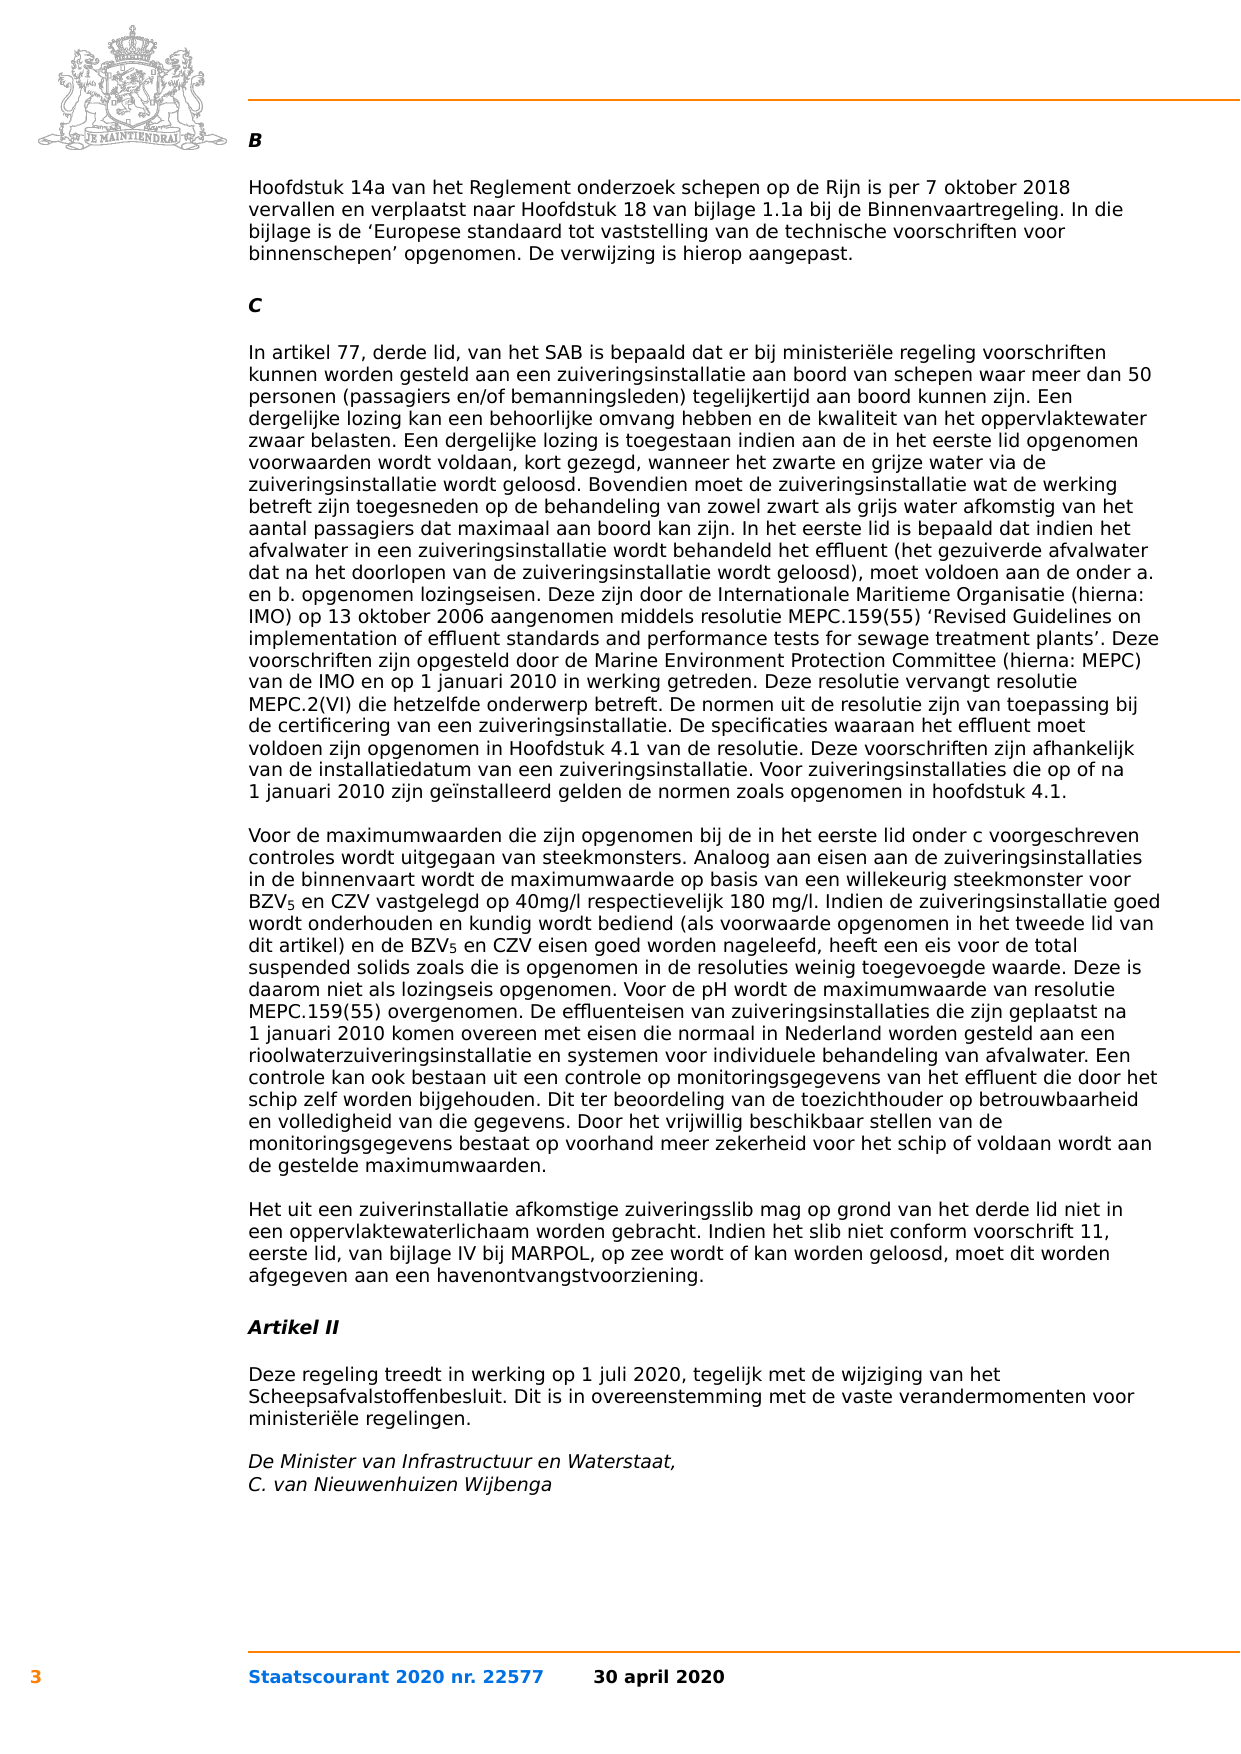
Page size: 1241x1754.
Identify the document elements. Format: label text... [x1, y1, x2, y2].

text Voor de maximumwaarden die zijn opgenomen bij de in het eerste lid onder c voorgeschreven controles wordt uitgegaan van steekmonsters. Analoog aan eisen aan de zuiveringsinstallaties in de binnenvaart wordt de maximumwaarde op basis van een willekeurig steekmonster voor BZV5 en CZV vastgelegd op 40mg/l respectievelijk 180 mg/l. Indien de zuiveringsinstallatie goed wordt onderhouden en kundig wordt bediend (als voorwaarde opgenomen in het tweede lid van dit artikel) en de BZV5 en CZV eisen goed worden nageleefd, heeft een eis voor de total suspended solids zoals die is opgenomen in de resoluties weinig toegevoegde waarde. Deze is daarom niet als lozingseis opgenomen. Voor de pH wordt de maximumwaarde van resolutie MEPC.159(55) overgenomen. De effluenteisen van zuiveringsinstallaties die zijn geplaatst na 1 januari 2010 komen overeen met eisen die normaal in Nederland worden gesteld aan een rioolwaterzuiveringsinstallatie en systemen voor individuele behandeling van afvalwater. Een controle kan ook bestaan uit een controle op monitoringsgegevens van het effluent die door het schip zelf worden bijgehouden. Dit ter beoordeling van de toezichthouder op betrouwbaarheid en volledigheid van die gegevens. Door het vrijwillig beschikbaar stellen van de monitoringsgegevens bestaat op voorhand meer zekerheid voor het schip of voldaan wordt aan de gestelde maximumwaarden. [248, 825, 1163, 1177]
text Deze regeling treedt in werking op 1 juli 2020, tegelijk met de wijziging van het Scheepsafvalstoffenbesluit. Dit is in overeenstemming met de vaste verandermomenten voor ministeriële regelingen. [248, 1364, 1163, 1429]
subtitle B [248, 130, 1163, 152]
text In artikel 77, derde lid, van het SAB is bepaald dat er bij ministeriële regeling voorschriften kunnen worden gesteld aan een zuiveringsinstallatie aan boord van schepen waar meer dan 50 personen (passagiers en/of bemanningsleden) tegelijkertijd aan boord kunnen zijn. Een dergelijke lozing kan een behoorlijke omvang hebben en de kwaliteit van het oppervlaktewater zwaar belasten. Een dergelijke lozing is toegestaan indien aan de in het eerste lid opgenomen voorwaarden wordt voldaan, kort gezegd, wanneer het zwarte en grijze water via de zuiveringsinstallatie wordt geloosd. Bovendien moet de zuiveringsinstallatie wat de werking betreft zijn toegesneden op de behandeling van zowel zwart als grijs water afkomstig van het aantal passagiers dat maximaal aan boord kan zijn. In het eerste lid is bepaald dat indien het afvalwater in een zuiveringsinstallatie wordt behandeld het effluent (het gezuiverde afvalwater dat na het doorlopen van de zuiveringsinstallatie wordt geloosd), moet voldoen aan de onder a. en b. opgenomen lozingseisen. Deze zijn door de Internationale Maritieme Organisatie (hierna: IMO) op 13 oktober 2006 aangenomen middels resolutie MEPC.159(55) ‘Revised Guidelines on implementation of effluent standards and performance tests for sewage treatment plants’. Deze voorschriften zijn opgesteld door de Marine Environment Protection Committee (hierna: MEPC) van de IMO en op 1 januari 2010 in werking getreden. Deze resolutie vervangt resolutie MEPC.2(VI) die hetzelfde onderwerp betreft. De normen uit de resolutie zijn van toepassing bij de certificering van een zuiveringsinstallatie. De specificaties waaraan het effluent moet voldoen zijn opgenomen in Hoofdstuk 4.1 van de resolutie. Deze voorschriften zijn afhankelijk van de installatiedatum van een zuiveringsinstallatie. Voor zuiveringsinstallaties die op of na 1 januari 2010 zijn geïnstalleerd gelden de normen zoals opgenomen in hoofdstuk 4.1. [248, 342, 1163, 803]
text Hoofdstuk 14a van het Reglement onderzoek schepen op de Rijn is per 7 oktober 2018 vervallen en verplaatst naar Hoofdstuk 18 van bijlage 1.1a bij de Binnenvaartregeling. In die bijlage is de ‘Europese standaard tot vaststelling van de technische voorschriften voor binnenschepen’ opgenomen. De verwijzing is hierop aangepast. [248, 177, 1163, 265]
picture [38, 25, 227, 150]
text De Minister van Infrastructuur en Waterstaat, C. van Nieuwenhuizen Wijbenga [248, 1451, 1163, 1495]
subtitle C [248, 295, 1163, 317]
subtitle Artikel II [248, 1317, 1163, 1339]
text Het uit een zuiverinstallatie afkomstige zuiveringsslib mag op grond van het derde lid niet in een oppervlaktewaterlichaam worden gebracht. Indien het slib niet conform voorschrift 11, eerste lid, van bijlage IV bij MARPOL, op zee wordt of kan worden geloosd, moet dit worden afgegeven aan een havenontvangstvoorziening. [248, 1199, 1163, 1287]
